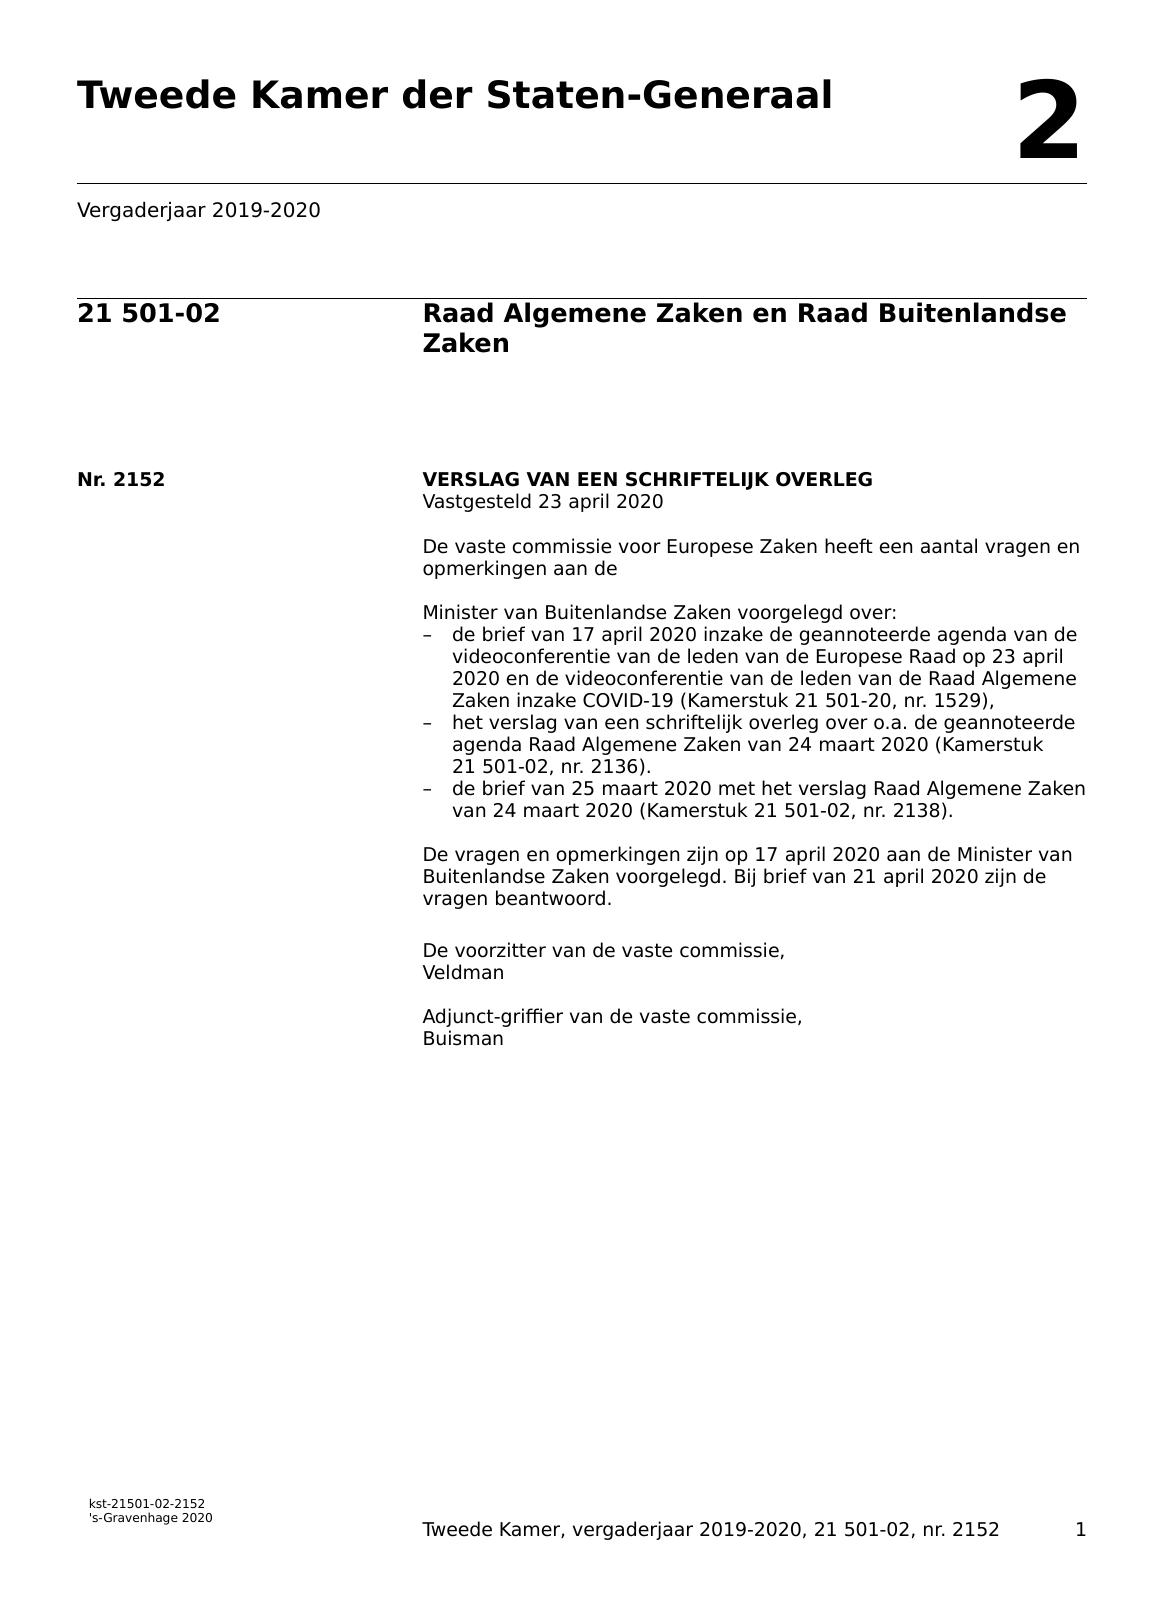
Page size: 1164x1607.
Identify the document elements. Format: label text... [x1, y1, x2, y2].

text – de brief van 25 maart 2020 met het verslag Raad Algemene Zaken van 24 maart 2020 (Kamerstuk 21 501-02, nr. 2138). [422, 777, 1087, 821]
table_header Tweede Kamer der Staten-Generaal [77, 59, 886, 183]
text – het verslag van een schriftelijk overleg over o.a. de geannoteerde agenda Raad Algemene Zaken van 24 maart 2020 (Kamerstuk 21 501-02, nr. 2136). [422, 712, 1087, 777]
text Adjunct-griffier van de vaste commissie, Buisman [422, 1006, 1087, 1050]
text Vastgesteld 23 april 2020 [422, 491, 1087, 513]
text 's-Gravenhage 2020 [88, 1511, 323, 1525]
text De vragen en opmerkingen zijn op 17 april 2020 aan de Minister van Buitenlandse Zaken voorgelegd. Bij brief van 21 april 2020 zijn de vragen beantwoord. [422, 844, 1087, 909]
text kst-21501-02-2152 [88, 1497, 323, 1511]
subtitle 21 501-02 Raad Algemene Zaken en Raad Buitenlandse Zaken [77, 299, 1087, 358]
text De vaste commissie voor Europese Zaken heeft een aantal vragen en opmerkingen aan de [422, 536, 1087, 579]
text Minister van Buitenlandse Zaken voorgelegd over: [422, 602, 1087, 624]
text – de brief van 17 april 2020 inzake de geannoteerde agenda van de videoconferentie van de leden van de Europese Raad op 23 april 2020 en de videoconferentie van de leden van de Raad Algemene Zaken inzake COVID-19 (Kamerstuk 21 501-20, nr. 1529), [422, 624, 1087, 712]
text De voorzitter van de vaste commissie, Veldman [422, 939, 1087, 983]
table_cell Vergaderjaar 2019-2020 [77, 184, 1087, 298]
table_header 2 [886, 59, 1087, 183]
subtitle Nr. 2152 VERSLAG VAN EEN SCHRIFTELIJK OVERLEG [77, 469, 1087, 491]
